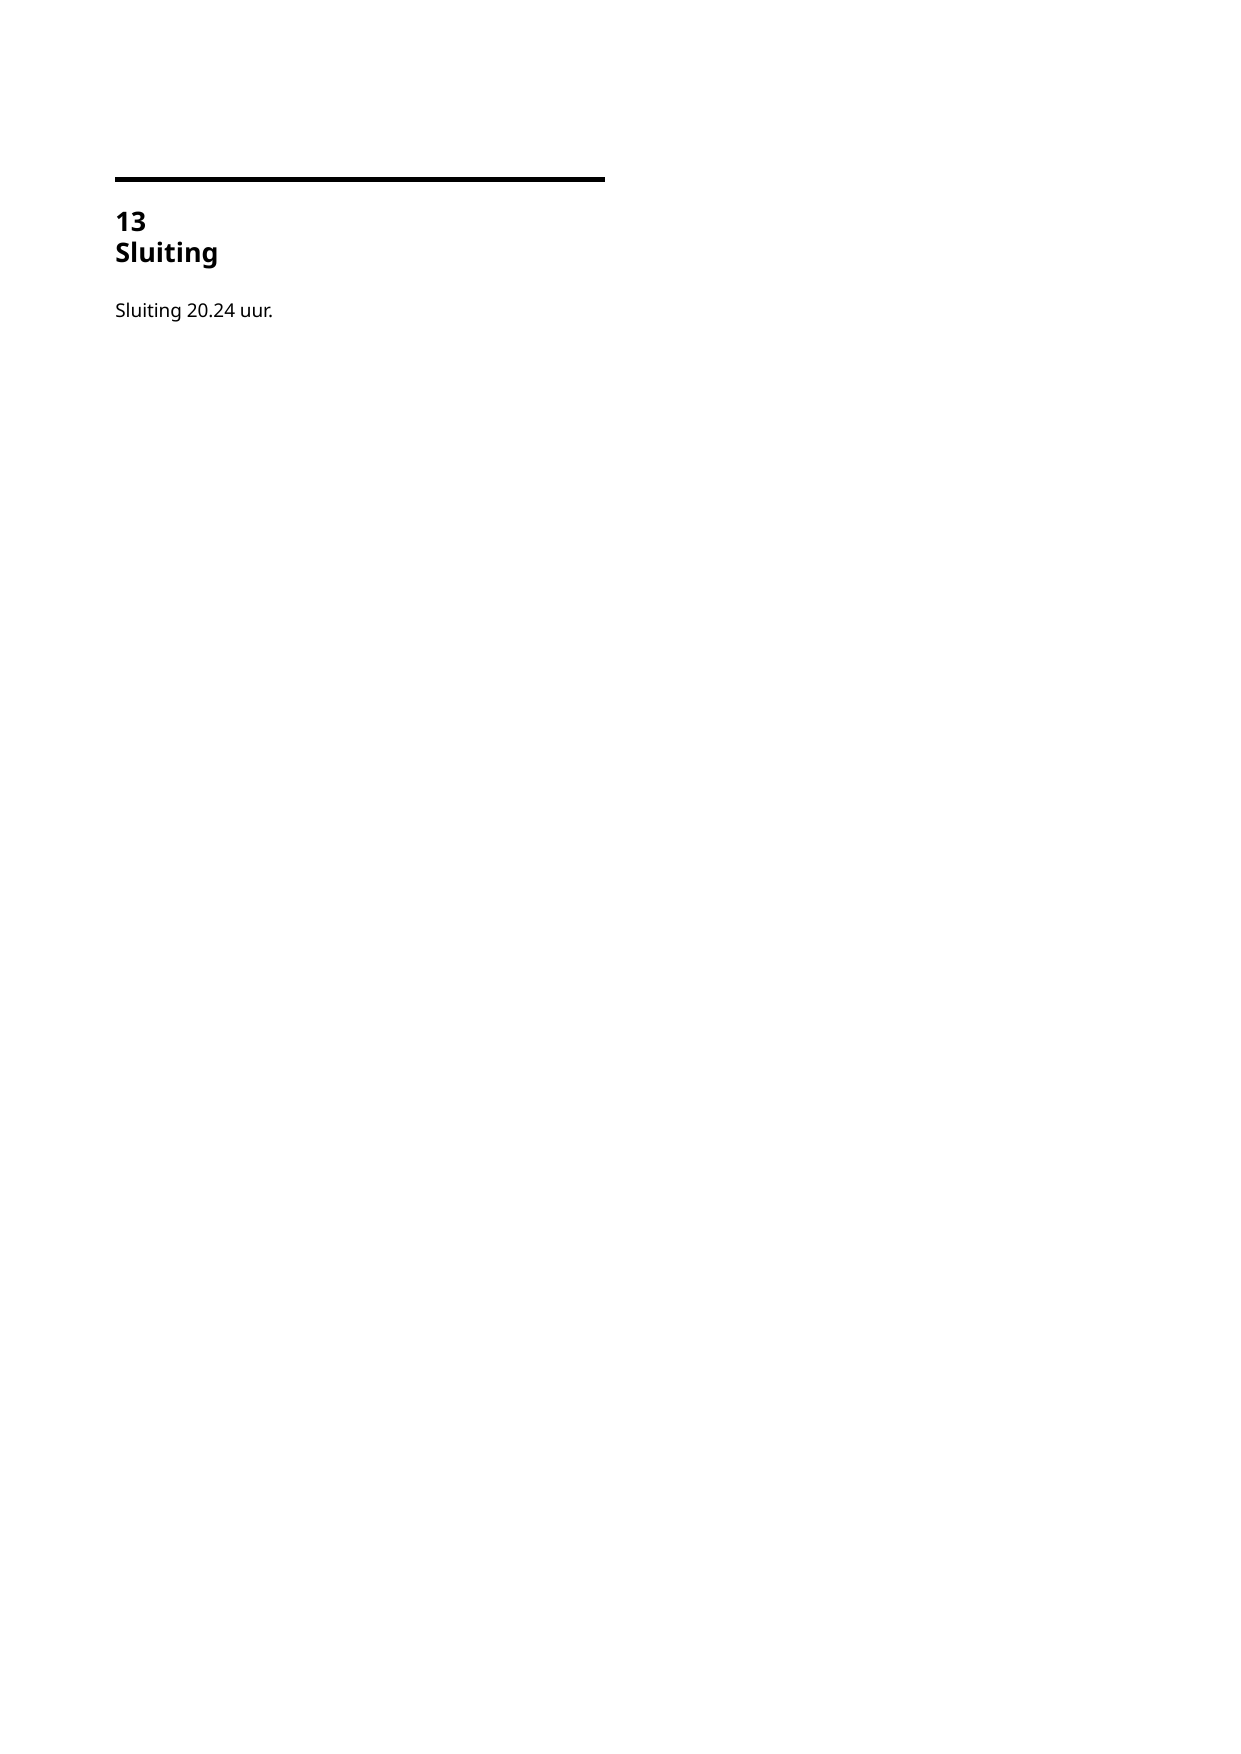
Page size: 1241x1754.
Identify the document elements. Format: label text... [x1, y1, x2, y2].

text Sluiting [115, 239, 605, 283]
text Sluiting 20.24 uur. [115, 302, 605, 322]
text 13 [115, 203, 605, 239]
